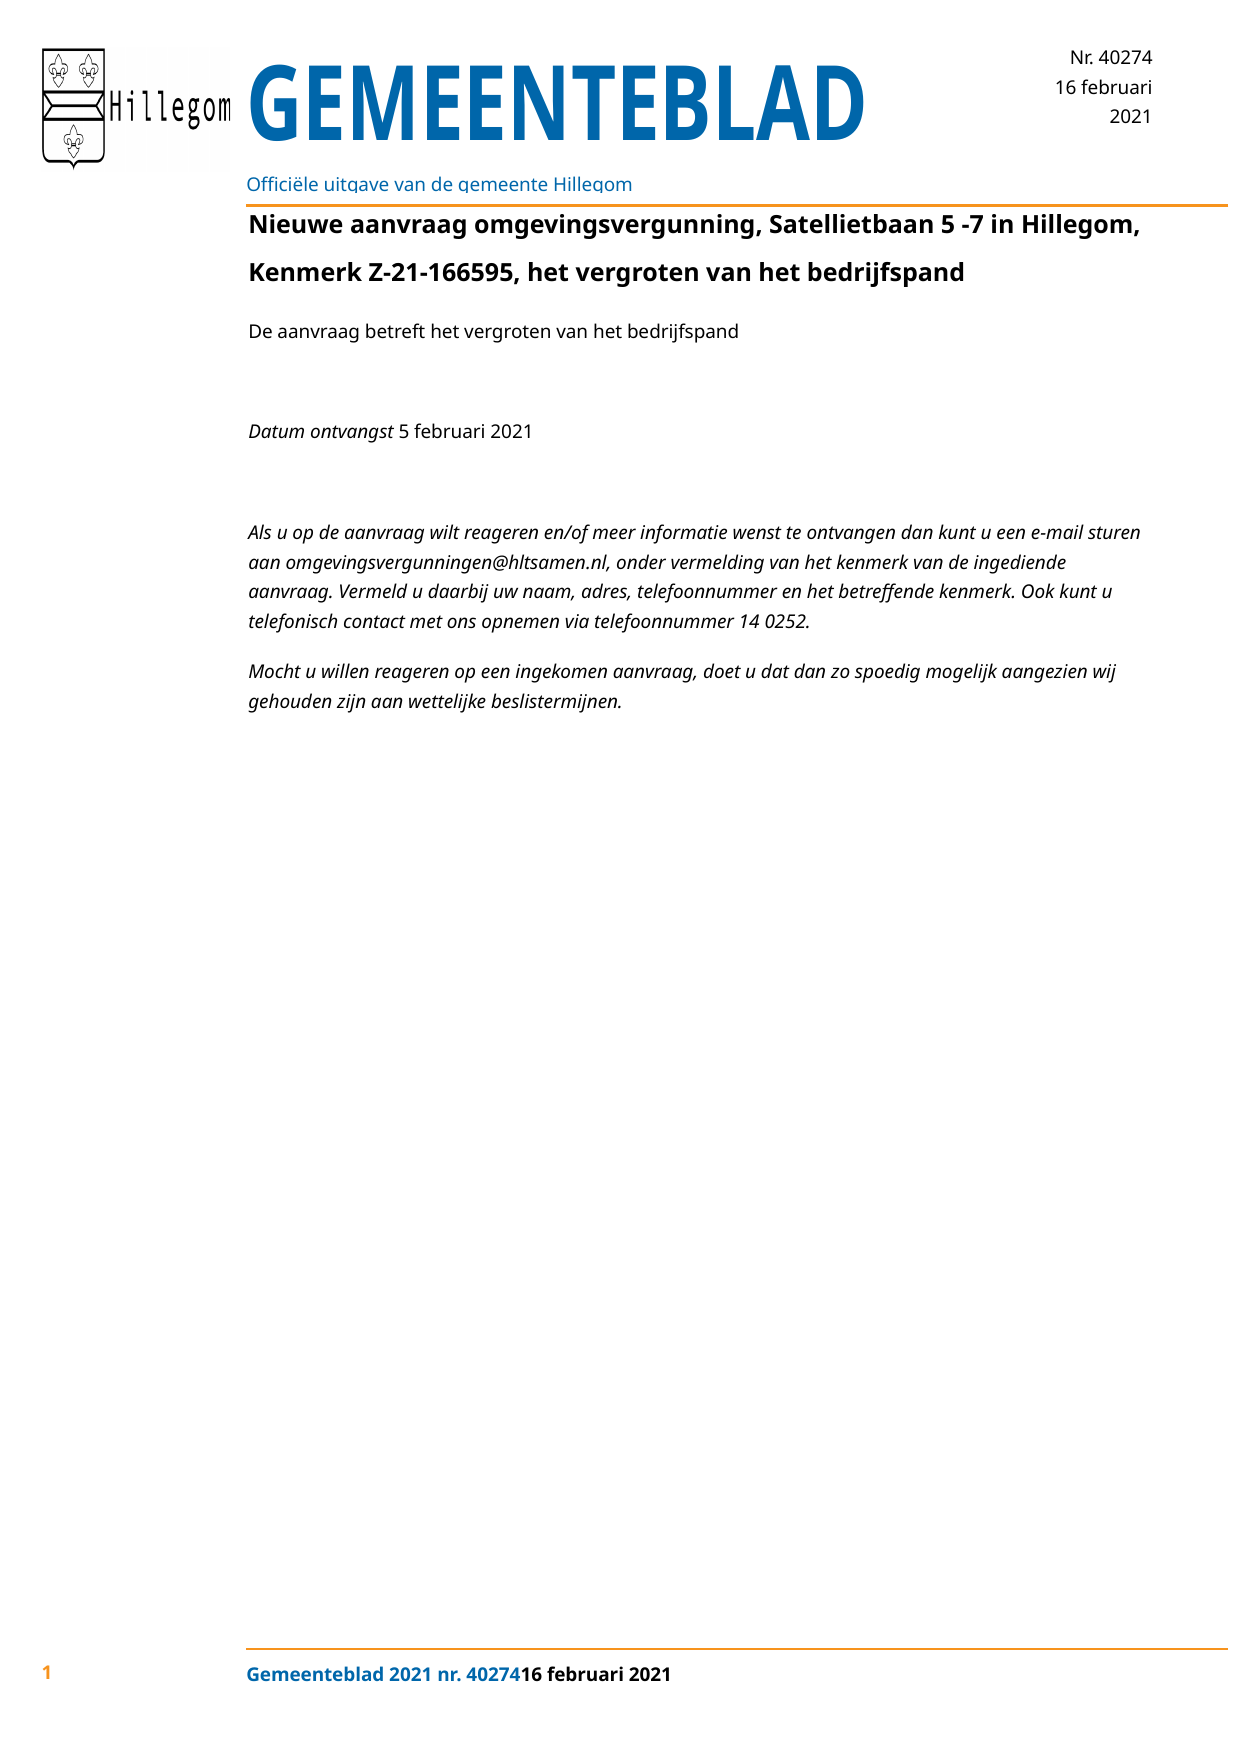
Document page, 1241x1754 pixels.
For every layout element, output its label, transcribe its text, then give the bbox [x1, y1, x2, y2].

picture [41, 47, 231, 172]
text Datum ontvangst 5 februari 2021 [248, 419, 1152, 444]
text De aanvraag betreft het vergroten van het bedrijfspand [248, 318, 1152, 344]
text Nieuwe aanvraag omgevingsvergunning, Satellietbaan 5 -7 in Hillegom, Kenmerk Z-21-166595, het vergroten van het bedrijfspand [248, 207, 1152, 288]
text Als u op de aanvraag wilt reageren en/of meer informatie wenst te ontvangen dan kunt u een e-mail sturen aan omgevingsvergunningen@hltsamen.nl, onder vermelding van het kenmerk van de ingediende aanvraag. Vermeld u daarbij uw naam, adres, telefoonnummer en het betreffende kenmerk. Ook kunt u telefonisch contact met ons opnemen via telefoonnummer 14 0252. [248, 519, 1152, 634]
text Mocht u willen reageren op een ingekomen aanvraag, doet u dat dan zo spoedig mogelijk aangezien wij gehouden zijn aan wettelijke beslistermijnen. [248, 659, 1152, 714]
